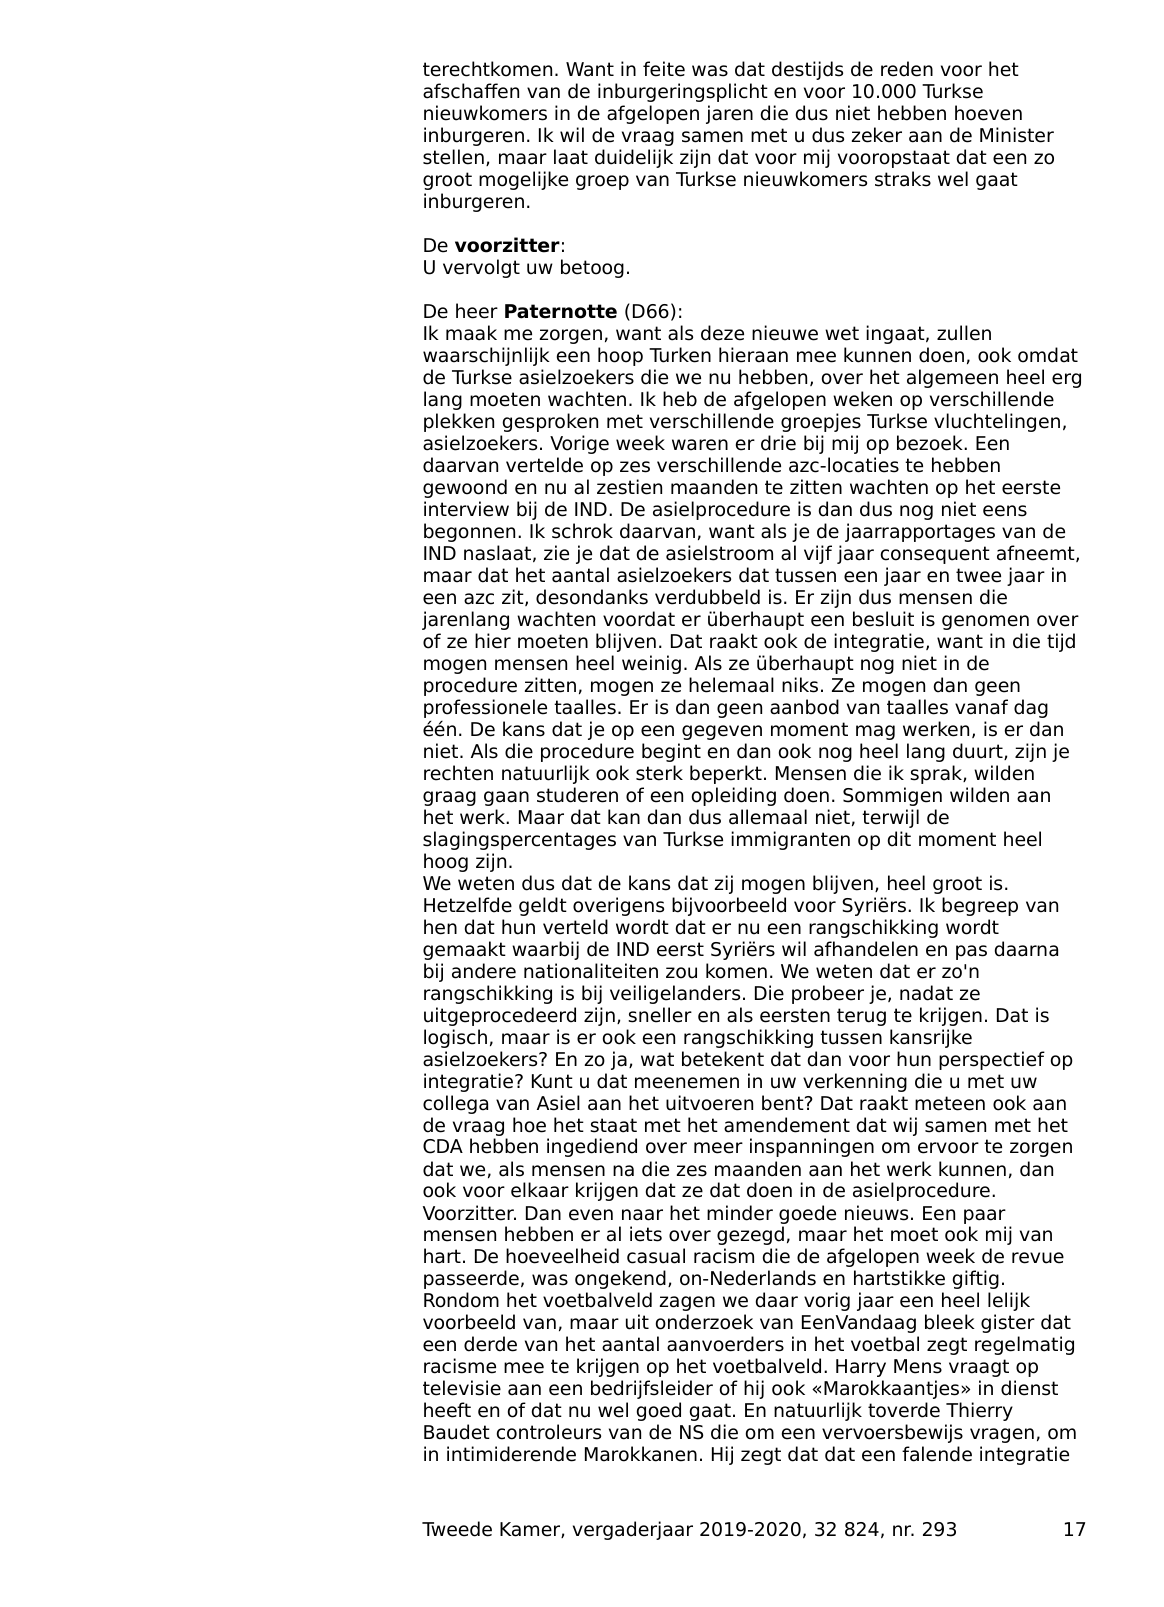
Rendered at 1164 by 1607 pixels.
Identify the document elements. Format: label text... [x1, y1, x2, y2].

text We weten dus dat de kans dat zij mogen blijven, heel groot is. Hetzelfde geldt overigens bijvoorbeeld voor Syriërs. Ik begreep van hen dat hun verteld wordt dat er nu een rangschikking wordt gemaakt waarbij de IND eerst Syriërs wil afhandelen en pas daarna bij andere nationaliteiten zou komen. We weten dat er zo'n rangschikking is bij veiligelanders. Die probeer je, nadat ze uitgeprocedeerd zijn, sneller en als eersten terug te krijgen. Dat is logisch, maar is er ook een rangschikking tussen kansrijke asielzoekers? En zo ja, wat betekent dat dan voor hun perspectief op integratie? Kunt u dat meenemen in uw verkenning die u met uw collega van Asiel aan het uitvoeren bent? Dat raakt meteen ook aan de vraag hoe het staat met het amendement dat wij samen met het CDA hebben ingediend over meer inspanningen om ervoor te zorgen dat we, als mensen na die zes maanden aan het werk kunnen, dan ook voor elkaar krijgen dat ze dat doen in de asielprocedure. [422, 873, 1087, 1202]
text terechtkomen. Want in feite was dat destijds de reden voor het afschaffen van de inburgeringsplicht en voor 10.000 Turkse nieuwkomers in de afgelopen jaren die dus niet hebben hoeven inburgeren. Ik wil de vraag samen met u dus zeker aan de Minister stellen, maar laat duidelijk zijn dat voor mij vooropstaat dat een zo groot mogelijke groep van Turkse nieuwkomers straks wel gaat inburgeren. [422, 59, 1087, 213]
text De heer Paternotte (D66): [422, 301, 1087, 323]
text U vervolgt uw betoog. [422, 257, 1087, 279]
text De voorzitter: [422, 235, 1087, 257]
text Voorzitter. Dan even naar het minder goede nieuws. Een paar mensen hebben er al iets over gezegd, maar het moet ook mij van hart. De hoeveelheid casual racism die de afgelopen week de revue passeerde, was ongekend, on-Nederlands en hartstikke giftig. Rondom het voetbalveld zagen we daar vorig jaar een heel lelijk voorbeeld van, maar uit onderzoek van EenVandaag bleek gister dat een derde van het aantal aanvoerders in het voetbal zegt regelmatig racisme mee te krijgen op het voetbalveld. Harry Mens vraagt op televisie aan een bedrijfsleider of hij ook «Marokkaantjes» in dienst heeft en of dat nu wel goed gaat. En natuurlijk toverde Thierry Baudet controleurs van de NS die om een vervoersbewijs vragen, om in intimiderende Marokkanen. Hij zegt dat dat een falende integratie [422, 1202, 1087, 1466]
text Ik maak me zorgen, want als deze nieuwe wet ingaat, zullen waarschijnlijk een hoop Turken hieraan mee kunnen doen, ook omdat de Turkse asielzoekers die we nu hebben, over het algemeen heel erg lang moeten wachten. Ik heb de afgelopen weken op verschillende plekken gesproken met verschillende groepjes Turkse vluchtelingen, asielzoekers. Vorige week waren er drie bij mij op bezoek. Een daarvan vertelde op zes verschillende azc-locaties te hebben gewoond en nu al zestien maanden te zitten wachten op het eerste interview bij de IND. De asielprocedure is dan dus nog niet eens begonnen. Ik schrok daarvan, want als je de jaarrapportages van de IND naslaat, zie je dat de asielstroom al vijf jaar consequent afneemt, maar dat het aantal asielzoekers dat tussen een jaar en twee jaar in een azc zit, desondanks verdubbeld is. Er zijn dus mensen die jarenlang wachten voordat er überhaupt een besluit is genomen over of ze hier moeten blijven. Dat raakt ook de integratie, want in die tijd mogen mensen heel weinig. Als ze überhaupt nog niet in de procedure zitten, mogen ze helemaal niks. Ze mogen dan geen professionele taalles. Er is dan geen aanbod van taalles vanaf dag één. De kans dat je op een gegeven moment mag werken, is er dan niet. Als die procedure begint en dan ook nog heel lang duurt, zijn je rechten natuurlijk ook sterk beperkt. Mensen die ik sprak, wilden graag gaan studeren of een opleiding doen. Sommigen wilden aan het werk. Maar dat kan dan dus allemaal niet, terwijl de slagingspercentages van Turkse immigranten op dit moment heel hoog zijn. [422, 323, 1087, 873]
